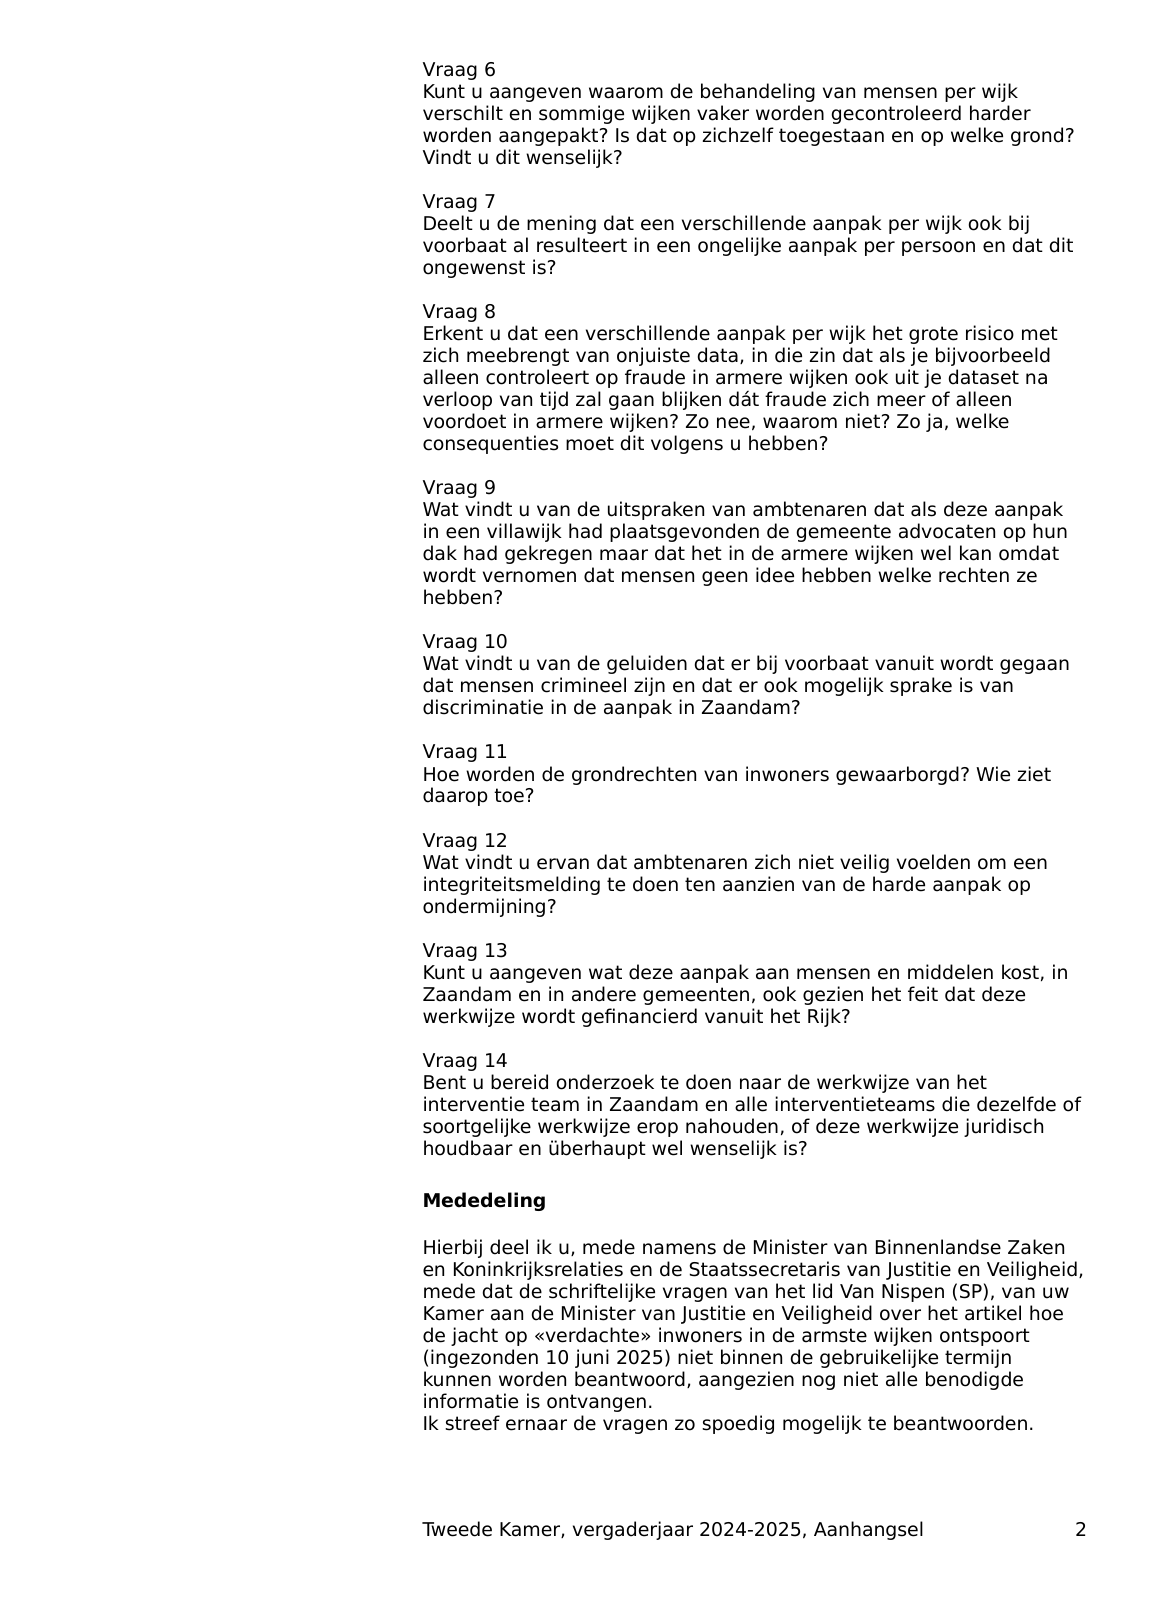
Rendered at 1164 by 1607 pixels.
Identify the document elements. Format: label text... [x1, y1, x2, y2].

text Vraag 12 [422, 829, 1087, 852]
text Deelt u de mening dat een verschillende aanpak per wijk ook bij voorbaat al resulteert in een ongelijke aanpak per persoon en dat dit ongewenst is? [422, 213, 1087, 279]
text Wat vindt u van de geluiden dat er bij voorbaat vanuit wordt gegaan dat mensen crimineel zijn en dat er ook mogelijk sprake is van discriminatie in de aanpak in Zaandam? [422, 653, 1087, 719]
text Wat vindt u van de uitspraken van ambtenaren dat als deze aanpak in een villawijk had plaatsgevonden de gemeente advocaten op hun dak had gekregen maar dat het in de armere wijken wel kan omdat wordt vernomen dat mensen geen idee hebben welke rechten ze hebben? [422, 499, 1087, 609]
text Wat vindt u ervan dat ambtenaren zich niet veilig voelden om een integriteitsmelding te doen ten aanzien van de harde aanpak op ondermijning? [422, 852, 1087, 917]
text Hoe worden de grondrechten van inwoners gewaarborgd? Wie ziet daarop toe? [422, 763, 1087, 807]
text Vraag 7 [422, 191, 1087, 213]
text Vraag 6 [422, 59, 1087, 81]
text Vraag 10 [422, 631, 1087, 653]
text Bent u bereid onderzoek te doen naar de werkwijze van het interventie team in Zaandam en alle interventieteams die dezelfde of soortgelijke werkwijze erop nahouden, of deze werkwijze juridisch houdbaar en überhaupt wel wenselijk is? [422, 1072, 1087, 1160]
text Vraag 8 [422, 301, 1087, 323]
text Vraag 9 [422, 477, 1087, 499]
text Hierbij deel ik u, mede namens de Minister van Binnenlandse Zaken en Koninkrijksrelaties en de Staatssecretaris van Justitie en Veiligheid, mede dat de schriftelijke vragen van het lid Van Nispen (SP), van uw Kamer aan de Minister van Justitie en Veiligheid over het artikel hoe de jacht op «verdachte» inwoners in de armste wijken ontspoort (ingezonden 10 juni 2025) niet binnen de gebruikelijke termijn kunnen worden beantwoord, aangezien nog niet alle benodigde informatie is ontvangen. [422, 1237, 1087, 1412]
text Kunt u aangeven waarom de behandeling van mensen per wijk verschilt en sommige wijken vaker worden gecontroleerd harder worden aangepakt? Is dat op zichzelf toegestaan en op welke grond? Vindt u dit wenselijk? [422, 81, 1087, 169]
text Kunt u aangeven wat deze aanpak aan mensen en middelen kost, in Zaandam en in andere gemeenten, ook gezien het feit dat deze werkwijze wordt gefinancierd vanuit het Rijk? [422, 962, 1087, 1028]
text Vraag 13 [422, 940, 1087, 962]
text Vraag 14 [422, 1050, 1087, 1072]
subtitle Mededeling [422, 1190, 1087, 1212]
text Erkent u dat een verschillende aanpak per wijk het grote risico met zich meebrengt van onjuiste data, in die zin dat als je bijvoorbeeld alleen controleert op fraude in armere wijken ook uit je dataset na verloop van tijd zal gaan blijken dát fraude zich meer of alleen voordoet in armere wijken? Zo nee, waarom niet? Zo ja, welke consequenties moet dit volgens u hebben? [422, 323, 1087, 455]
text Ik streef ernaar de vragen zo spoedig mogelijk te beantwoorden. [422, 1412, 1087, 1434]
text Vraag 11 [422, 741, 1087, 763]
